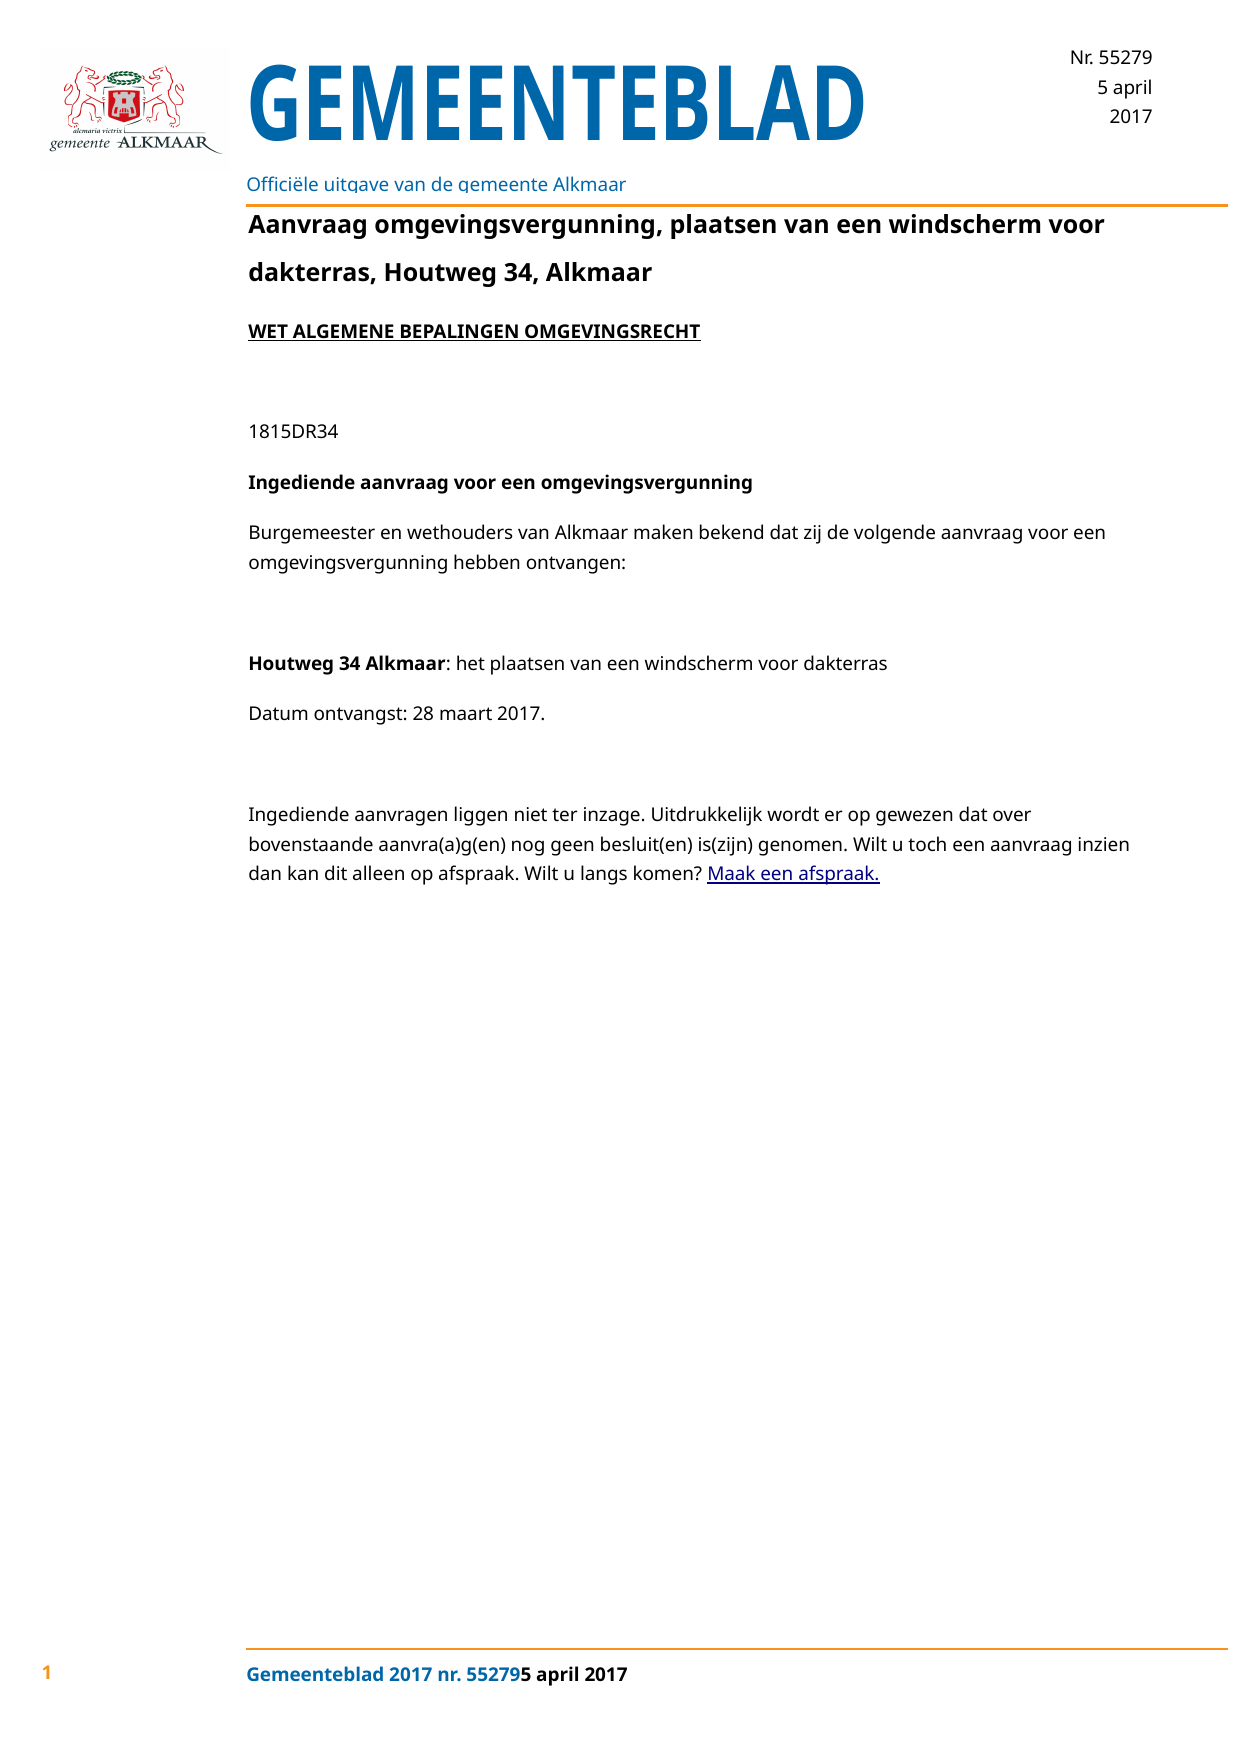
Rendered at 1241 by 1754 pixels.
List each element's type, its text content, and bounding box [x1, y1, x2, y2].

picture [41, 47, 231, 172]
text Houtweg 34 Alkmaar: het plaatsen van een windscherm voor dakterras [248, 650, 1152, 676]
text 1815DR34 [248, 419, 1152, 444]
text Ingediende aanvraag voor een omgevingsvergunning [248, 469, 1152, 495]
text WET ALGEMENE BEPALINGEN OMGEVINGSRECHT [248, 318, 1152, 344]
text Datum ontvangst: 28 maart 2017. [248, 700, 1152, 726]
text Ingediende aanvragen liggen niet ter inzage. Uitdrukkelijk wordt er op gewezen dat over bovenstaande aanvra(a)g(en) nog geen besluit(en) is(zijn) genomen. Wilt u toch een aanvraag inzien dan kan dit alleen op afspraak. Wilt u langs komen? Maak een afspraak. [248, 801, 1152, 886]
text Burgemeester en wethouders van Alkmaar maken bekend dat zij de volgende aanvraag voor een omgevingsvergunning hebben ontvangen: [248, 519, 1152, 575]
text Aanvraag omgevingsvergunning, plaatsen van een windscherm voor dakterras, Houtweg 34, Alkmaar [248, 207, 1152, 288]
